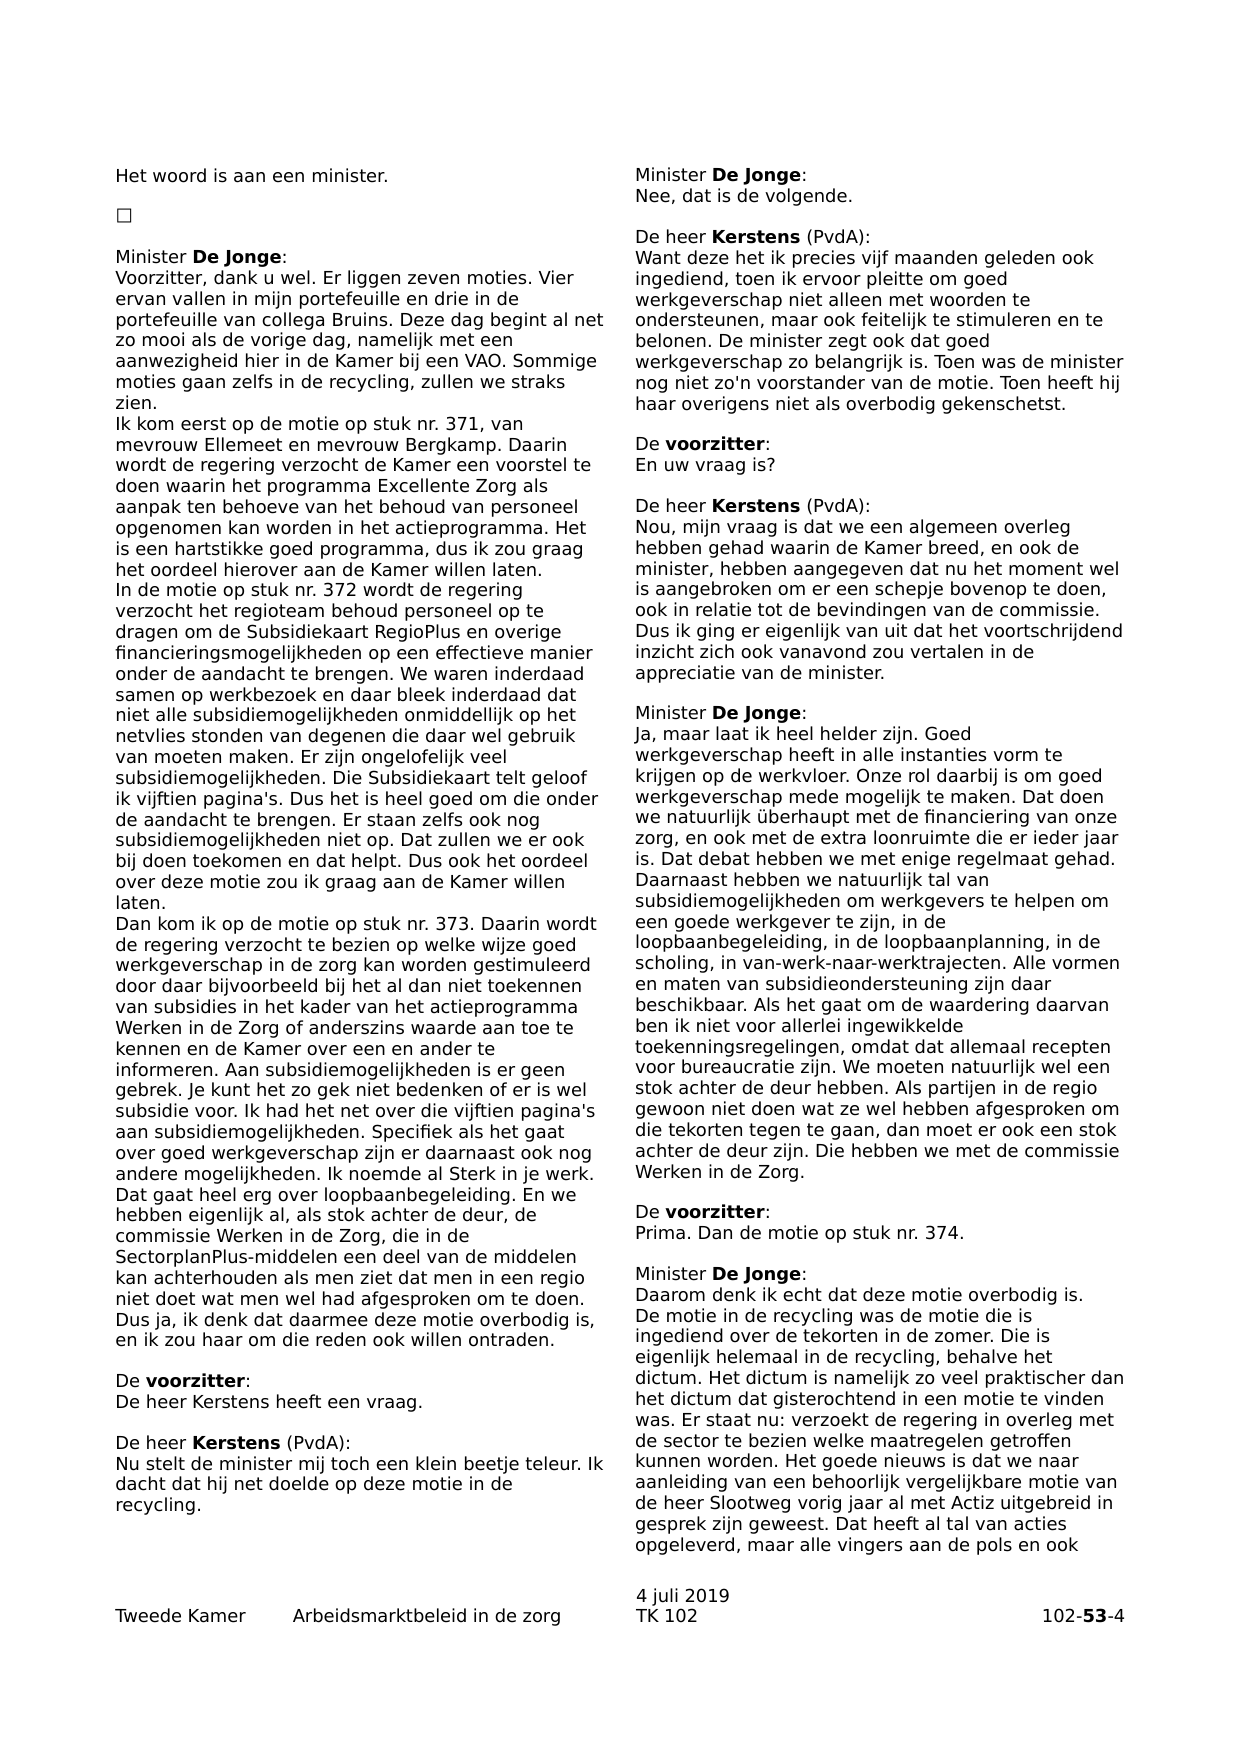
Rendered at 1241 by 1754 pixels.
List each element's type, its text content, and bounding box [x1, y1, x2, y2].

text Minister De Jonge: [635, 165, 1125, 186]
text Ja, maar laat ik heel helder zijn. Goed werkgeverschap heeft in alle instanties vorm te krijgen op de werkvloer. Onze rol daarbij is om goed werkgeverschap mede mogelijk te maken. Dat doen we natuurlijk überhaupt met de financiering van onze zorg, en ook met de extra loonruimte die er ieder jaar is. Dat debat hebben we met enige regelmaat gehad. Daarnaast hebben we natuurlijk tal van subsidiemogelijkheden om werkgevers te helpen om een goede werkgever te zijn, in de loopbaanbegeleiding, in de loopbaanplanning, in de scholing, in van-werk-naar-werktrajecten. Alle vormen en maten van subsidieondersteuning zijn daar beschikbaar. Als het gaat om de waardering daarvan ben ik niet voor allerlei ingewikkelde toekenningsregelingen, omdat dat allemaal recepten voor bureaucratie zijn. We moeten natuurlijk wel een stok achter de deur hebben. Als partijen in de regio gewoon niet doen wat ze wel hebben afgesproken om die tekorten tegen te gaan, dan moet er ook een stok achter de deur zijn. Die hebben we met de commissie Werken in de Zorg. [635, 724, 1125, 1182]
text Daarom denk ik echt dat deze motie overbodig is. [635, 1284, 1125, 1305]
text De heer Kerstens heeft een vraag. [115, 1392, 605, 1412]
text Want deze het ik precies vijf maanden geleden ook ingediend, toen ik ervoor pleitte om goed werkgeverschap niet alleen met woorden te ondersteunen, maar ook feitelijk te stimuleren en te belonen. De minister zegt ook dat goed werkgeverschap zo belangrijk is. Toen was de minister nog niet zo'n voorstander van de motie. Toen heeft hij haar overigens niet als overbodig gekenschetst. [635, 248, 1125, 414]
text De voorzitter: [115, 1371, 605, 1392]
text Voorzitter, dank u wel. Er liggen zeven moties. Vier ervan vallen in mijn portefeuille en drie in de portefeuille van collega Bruins. Deze dag begint al net zo mooi als de vorige dag, namelijk met een aanwezigheid hier in de Kamer bij een VAO. Sommige moties gaan zelfs in de recycling, zullen we straks zien. [115, 268, 605, 413]
text De voorzitter: [635, 1202, 1125, 1223]
text Nu stelt de minister mij toch een klein beetje teleur. Ik dacht dat hij net doelde op deze motie in de recycling. [115, 1453, 605, 1516]
text Nee, dat is de volgende. [635, 186, 1125, 207]
text Ik kom eerst op de motie op stuk nr. 371, van mevrouw Ellemeet en mevrouw Bergkamp. Daarin wordt de regering verzocht de Kamer een voorstel te doen waarin het programma Excellente Zorg als aanpak ten behoeve van het behoud van personeel opgenomen kan worden in het actieprogramma. Het is een hartstikke goed programma, dus ik zou graag het oordeel hierover aan de Kamer willen laten. [115, 413, 605, 580]
text ⬜ [115, 206, 605, 227]
text En uw vraag is? [635, 455, 1125, 476]
text Minister De Jonge: [635, 1264, 1125, 1284]
text Het woord is aan een minister. [115, 165, 605, 186]
text De heer Kerstens (PvdA): [635, 496, 1125, 517]
text De heer Kerstens (PvdA): [635, 227, 1125, 248]
text Minister De Jonge: [115, 247, 605, 268]
text Prima. Dan de motie op stuk nr. 374. [635, 1223, 1125, 1244]
text Minister De Jonge: [635, 703, 1125, 724]
text Dan kom ik op de motie op stuk nr. 373. Daarin wordt de regering verzocht te bezien op welke wijze goed werkgeverschap in de zorg kan worden gestimuleerd door daar bijvoorbeeld bij het al dan niet toekennen van subsidies in het kader van het actieprogramma Werken in de Zorg of anderszins waarde aan toe te kennen en de Kamer over een en ander te informeren. Aan subsidiemogelijkheden is er geen gebrek. Je kunt het zo gek niet bedenken of er is wel subsidie voor. Ik had het net over die vijftien pagina's aan subsidiemogelijkheden. Specifiek als het gaat over goed werkgeverschap zijn er daarnaast ook nog andere mogelijkheden. Ik noemde al Sterk in je werk. Dat gaat heel erg over loopbaanbegeleiding. En we hebben eigenlijk al, als stok achter de deur, de commissie Werken in de Zorg, die in de SectorplanPlus-middelen een deel van de middelen kan achterhouden als men ziet dat men in een regio niet doet wat men wel had afgesproken om te doen. Dus ja, ik denk dat daarmee deze motie overbodig is, en ik zou haar om die reden ook willen ontraden. [115, 913, 605, 1351]
text De heer Kerstens (PvdA): [115, 1432, 605, 1453]
text Nou, mijn vraag is dat we een algemeen overleg hebben gehad waarin de Kamer breed, en ook de minister, hebben aangegeven dat nu het moment wel is aangebroken om er een schepje bovenop te doen, ook in relatie tot de bevindingen van de commissie. Dus ik ging er eigenlijk van uit dat het voortschrijdend inzicht zich ook vanavond zou vertalen in de appreciatie van de minister. [635, 517, 1125, 683]
text In de motie op stuk nr. 372 wordt de regering verzocht het regioteam behoud personeel op te dragen om de Subsidiekaart RegioPlus en overige financieringsmogelijkheden op een effectieve manier onder de aandacht te brengen. We waren inderdaad samen op werkbezoek en daar bleek inderdaad dat niet alle subsidiemogelijkheden onmiddellijk op het netvlies stonden van degenen die daar wel gebruik van moeten maken. Er zijn ongelofelijk veel subsidiemogelijkheden. Die Subsidiekaart telt geloof ik vijftien pagina's. Dus het is heel goed om die onder de aandacht te brengen. Er staan zelfs ook nog subsidiemogelijkheden niet op. Dat zullen we er ook bij doen toekomen en dat helpt. Dus ook het oordeel over deze motie zou ik graag aan de Kamer willen laten. [115, 580, 605, 913]
text De voorzitter: [635, 434, 1125, 455]
text De motie in de recycling was de motie die is ingediend over de tekorten in de zomer. Die is eigenlijk helemaal in de recycling, behalve het dictum. Het dictum is namelijk zo veel praktischer dan het dictum dat gisterochtend in een motie te vinden was. Er staat nu: verzoekt de regering in overleg met de sector te bezien welke maatregelen getroffen kunnen worden. Het goede nieuws is dat we naar aanleiding van een behoorlijk vergelijkbare motie van de heer Slootweg vorig jaar al met Actiz uitgebreid in gesprek zijn geweest. Dat heeft al tal van acties opgeleverd, maar alle vingers aan de pols en ook [635, 1305, 1125, 1555]
